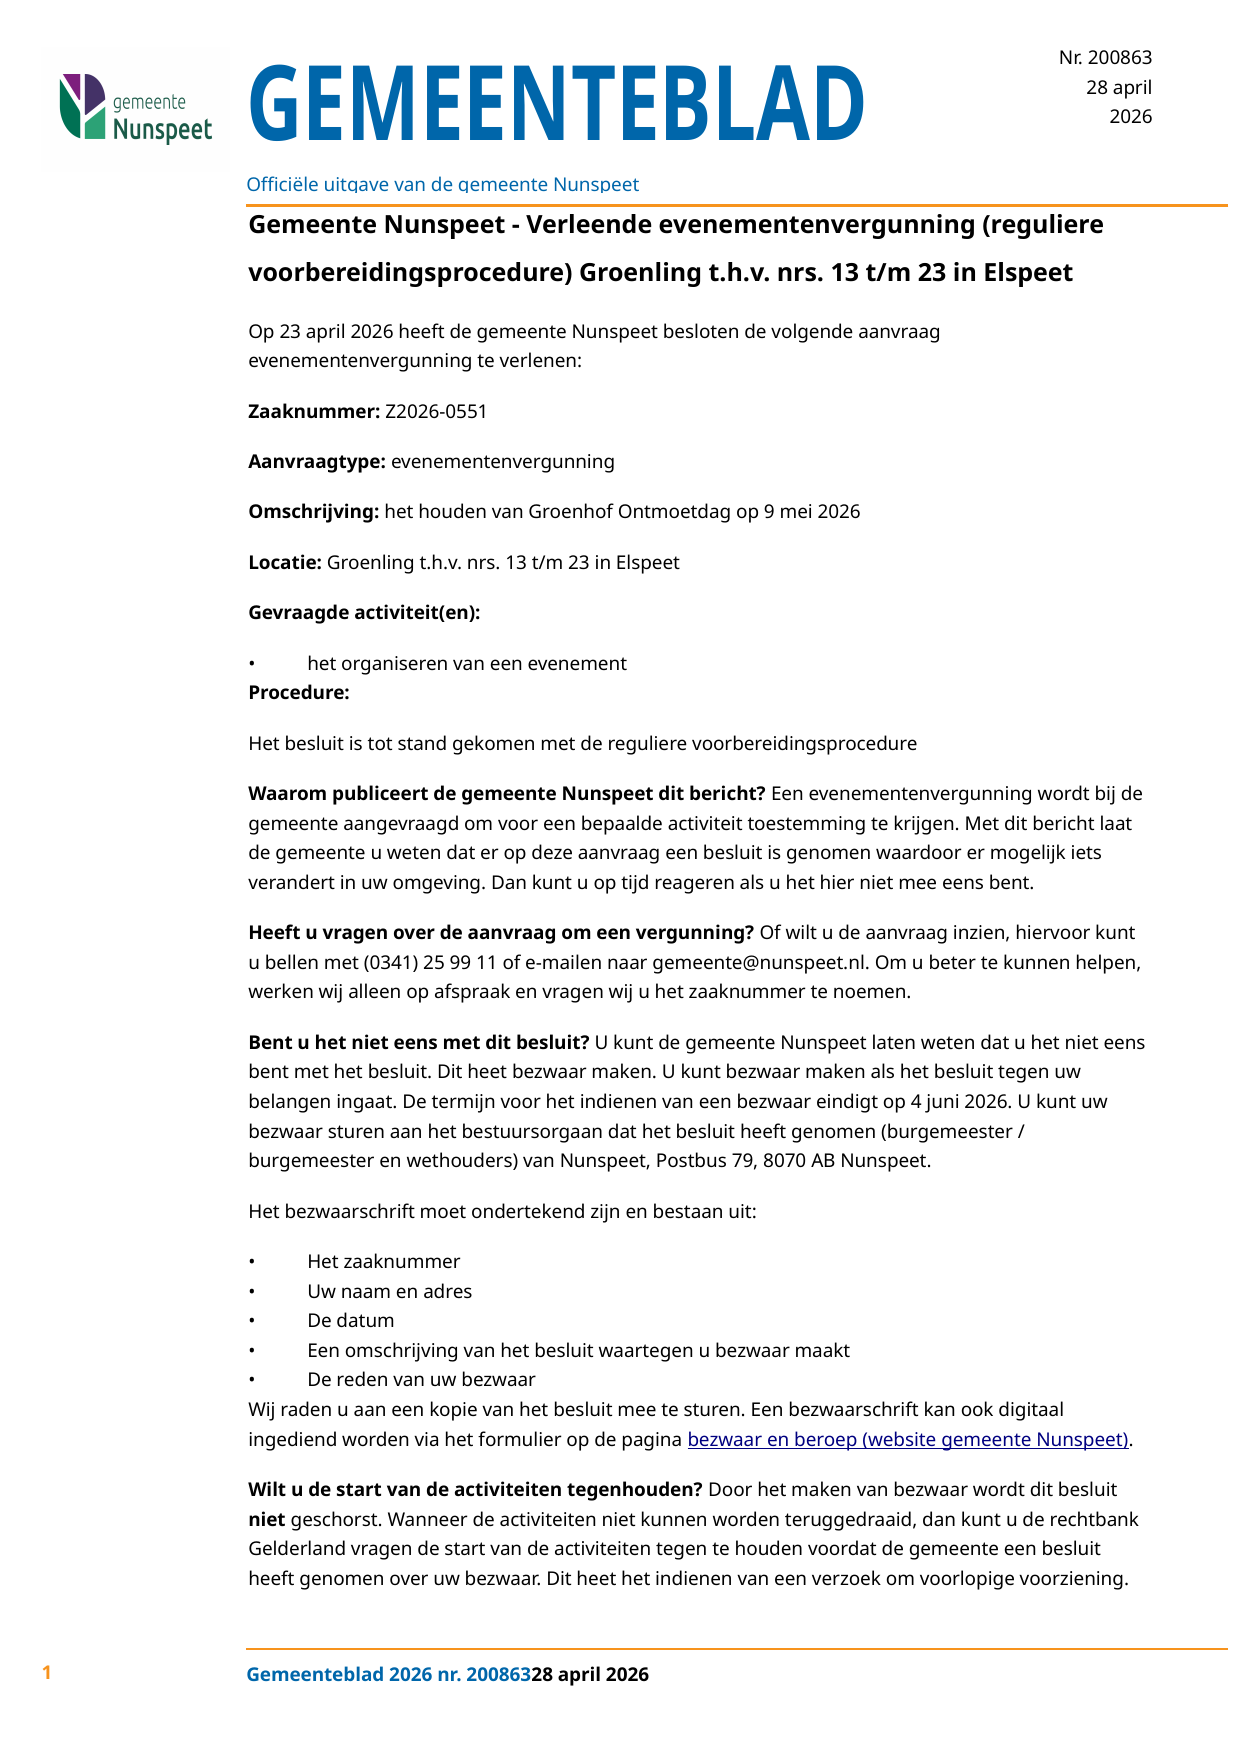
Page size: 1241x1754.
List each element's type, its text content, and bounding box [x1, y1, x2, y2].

text Omschrijving: het houden van Groenhof Ontmoetdag op 9 mei 2026 [248, 499, 1152, 524]
list het organiseren van een evenement [248, 650, 1152, 676]
text Gemeente Nunspeet - Verleende evenementenvergunning (reguliere voorbereidingsprocedure) Groenling t.h.v. nrs. 13 t/m 23 in Elspeet [248, 207, 1152, 288]
text Procedure: [248, 679, 1152, 705]
list Het zaaknummer [248, 1248, 1152, 1274]
text Heeft u vragen over de aanvraag om een vergunning? Of wilt u de aanvraag inzien, hiervoor kunt u bellen met (0341) 25 99 11 of e-mailen naar gemeente@nunspeet.nl. Om u beter te kunnen helpen, werken wij alleen op afspraak en vragen wij u het zaaknummer te noemen. [248, 919, 1152, 1004]
text Zaaknummer: Z2026-0551 [248, 398, 1152, 424]
list De reden van uw bezwaar [248, 1367, 1152, 1392]
text Wilt u de start van de activiteiten tegenhouden? Door het maken van bezwaar wordt dit besluit niet geschorst. Wanneer de activiteiten niet kunnen worden teruggedraaid, dan kunt u de rechtbank Gelderland vragen de start van de activiteiten tegen te houden voordat de gemeente een besluit heeft genomen over uw bezwaar. Dit heet het indienen van een verzoek om voorlopige voorziening. [248, 1476, 1152, 1591]
picture [41, 47, 231, 172]
list De datum [248, 1307, 1152, 1333]
list Uw naam en adres [248, 1278, 1152, 1304]
text Wij raden u aan een kopie van het besluit mee te sturen. Een bezwaarschrift kan ook digitaal ingediend worden via het formulier op de pagina bezwaar en beroep (website gemeente Nunspeet). [248, 1396, 1152, 1452]
text Gevraagde activiteit(en): [248, 599, 1152, 625]
text Aanvraagtype: evenementenvergunning [248, 448, 1152, 474]
text Bent u het niet eens met dit besluit? U kunt de gemeente Nunspeet laten weten dat u het niet eens bent met het besluit. Dit heet bezwaar maken. U kunt bezwaar maken als het besluit tegen uw belangen ingaat. De termijn voor het indienen van een bezwaar eindigt op 4 juni 2026. U kunt uw bezwaar sturen aan het bestuursorgaan dat het besluit heeft genomen (burgemeester / burgemeester en wethouders) van Nunspeet, Postbus 79, 8070 AB Nunspeet. [248, 1029, 1152, 1173]
text Locatie: Groenling t.h.v. nrs. 13 t/m 23 in Elspeet [248, 549, 1152, 575]
text Het besluit is tot stand gekomen met de reguliere voorbereidingsprocedure [248, 730, 1152, 756]
text Waarom publiceert de gemeente Nunspeet dit bericht? Een evenementenvergunning wordt bij de gemeente aangevraagd om voor een bepaalde activiteit toestemming te krijgen. Met dit bericht laat de gemeente u weten dat er op deze aanvraag een besluit is genomen waardoor er mogelijk iets verandert in uw omgeving. Dan kunt u op tijd reageren als u het hier niet mee eens bent. [248, 780, 1152, 895]
text Het bezwaarschrift moet ondertekend zijn en bestaan uit: [248, 1198, 1152, 1224]
list Een omschrijving van het besluit waartegen u bezwaar maakt [248, 1337, 1152, 1363]
text Op 23 april 2026 heeft de gemeente Nunspeet besloten de volgende aanvraag evenementenvergunning te verlenen: [248, 318, 1152, 373]
